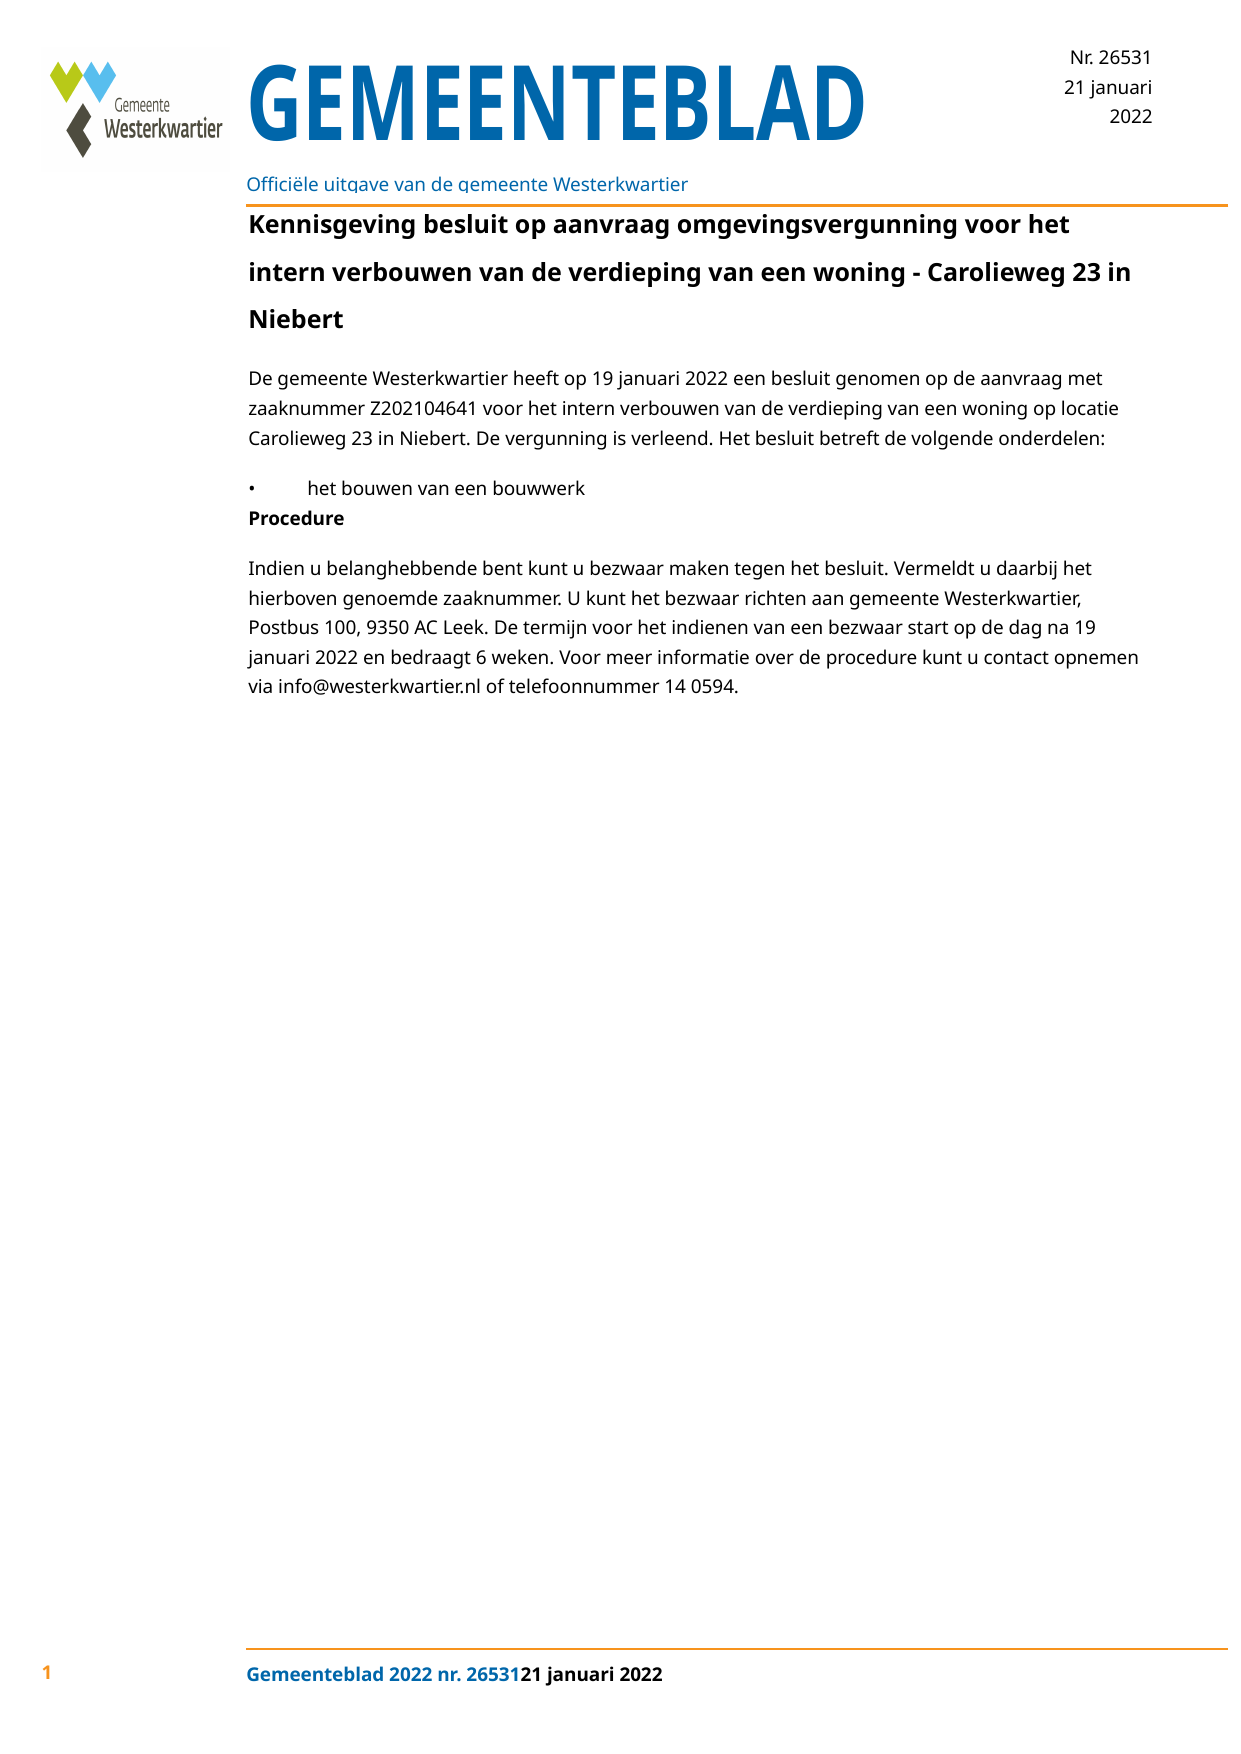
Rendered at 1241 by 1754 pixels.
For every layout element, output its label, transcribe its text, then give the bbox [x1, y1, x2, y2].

text Procedure [248, 505, 1152, 530]
text De gemeente Westerkwartier heeft op 19 januari 2022 een besluit genomen op de aanvraag met zaaknummer Z202104641 voor het intern verbouwen van de verdieping van een woning op locatie Carolieweg 23 in Niebert. De vergunning is verleend. Het besluit betreft de volgende onderdelen: [248, 366, 1152, 450]
picture [41, 47, 231, 172]
text Indien u belanghebbende bent kunt u bezwaar maken tegen het besluit. Vermeldt u daarbij het hierboven genoemde zaaknummer. U kunt het bezwaar richten aan gemeente Westerkwartier, Postbus 100, 9350 AC Leek. De termijn voor het indienen van een bezwaar start op de dag na 19 januari 2022 en bedraagt 6 weken. Voor meer informatie over de procedure kunt u contact opnemen via info@westerkwartier.nl of telefoonnummer 14 0594. [248, 555, 1152, 699]
list het bouwen van een bouwwerk [248, 475, 1152, 501]
text Kennisgeving besluit op aanvraag omgevingsvergunning voor het intern verbouwen van de verdieping van een woning - Carolieweg 23 in Niebert [248, 207, 1152, 336]
